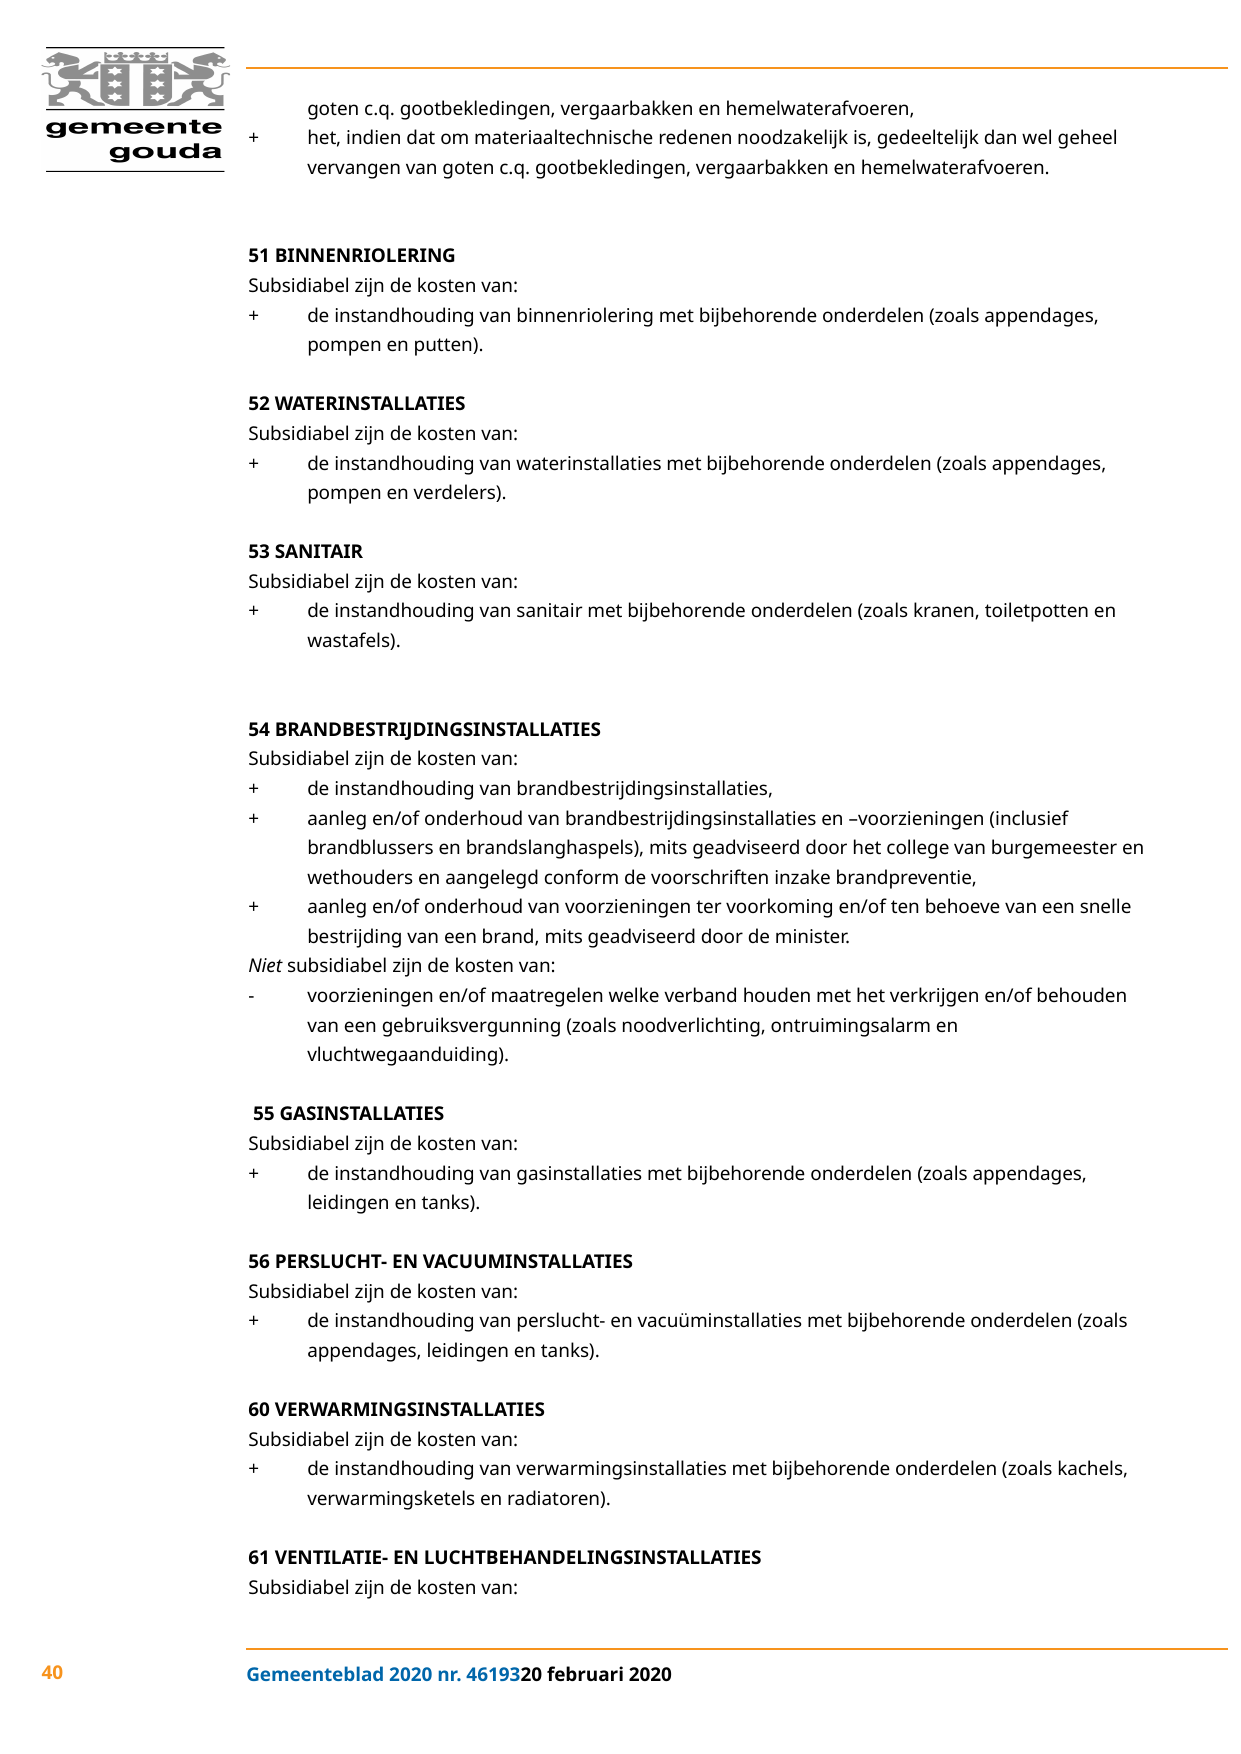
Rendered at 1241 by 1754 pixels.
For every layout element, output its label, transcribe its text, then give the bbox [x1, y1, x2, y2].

text Niet subsidiabel zijn de kosten van: [248, 953, 1152, 978]
text 56 PERSLUCHT- EN VACUUMINSTALLATIES [248, 1248, 1152, 1274]
list de instandhouding van verwarmingsinstallaties met bijbehorende onderdelen (zoals kachels, verwarmingsketels en radiatoren). [248, 1456, 1152, 1511]
text 53 SANITAIR [248, 538, 1152, 564]
text Subsidiabel zijn de kosten van: [248, 420, 1152, 446]
text 54 BRANDBESTRIJDINGSINSTALLATIES [248, 716, 1152, 742]
text 60 VERWARMINGSINSTALLATIES [248, 1396, 1152, 1422]
text Subsidiabel zijn de kosten van: [248, 746, 1152, 771]
list de instandhouding van sanitair met bijbehorende onderdelen (zoals kranen, toiletpotten en wastafels). [248, 598, 1152, 653]
text 55 GASINSTALLATIES [248, 1101, 1152, 1126]
list het, indien dat om materiaaltechnische redenen noodzakelijk is, gedeeltelijk dan wel geheel vervangen van goten c.q. gootbekledingen, vergaarbakken en hemelwaterafvoeren. [248, 124, 1152, 180]
list aanleg en/of onderhoud van brandbestrijdingsinstallaties en –voorzieningen (inclusief brandblussers en brandslanghaspels), mits geadviseerd door het college van burgemeester en wethouders en aangelegd conform de voorschriften inzake brandpreventie, [248, 805, 1152, 890]
list de instandhouding van gasinstallaties met bijbehorende onderdelen (zoals appendages, leidingen en tanks). [248, 1160, 1152, 1215]
text Subsidiabel zijn de kosten van: [248, 272, 1152, 298]
text Subsidiabel zijn de kosten van: [248, 1574, 1152, 1600]
text 52 WATERINSTALLATIES [248, 391, 1152, 416]
picture [41, 47, 231, 172]
list aanleg en/of onderhoud van voorzieningen ter voorkoming en/of ten behoeve van een snelle bestrijding van een brand, mits geadviseerd door de minister. [248, 893, 1152, 949]
list de instandhouding van binnenriolering met bijbehorende onderdelen (zoals appendages, pompen en putten). [248, 302, 1152, 357]
list goten c.q. gootbekledingen, vergaarbakken en hemelwaterafvoeren, [248, 95, 1152, 121]
text Subsidiabel zijn de kosten van: [248, 568, 1152, 594]
text 51 BINNENRIOLERING [248, 243, 1152, 268]
text Subsidiabel zijn de kosten van: [248, 1426, 1152, 1452]
text 61 VENTILATIE- EN LUCHTBEHANDELINGSINSTALLATIES [248, 1544, 1152, 1570]
text Subsidiabel zijn de kosten van: [248, 1130, 1152, 1156]
list de instandhouding van waterinstallaties met bijbehorende onderdelen (zoals appendages, pompen en verdelers). [248, 450, 1152, 505]
list de instandhouding van perslucht- en vacuüminstallaties met bijbehorende onderdelen (zoals appendages, leidingen en tanks). [248, 1308, 1152, 1363]
text Subsidiabel zijn de kosten van: [248, 1278, 1152, 1304]
list de instandhouding van brandbestrijdingsinstallaties, [248, 775, 1152, 801]
list voorzieningen en/of maatregelen welke verband houden met het verkrijgen en/of behouden van een gebruiksvergunning (zoals noodverlichting, ontruimingsalarm en vluchtwegaanduiding). [248, 982, 1152, 1067]
